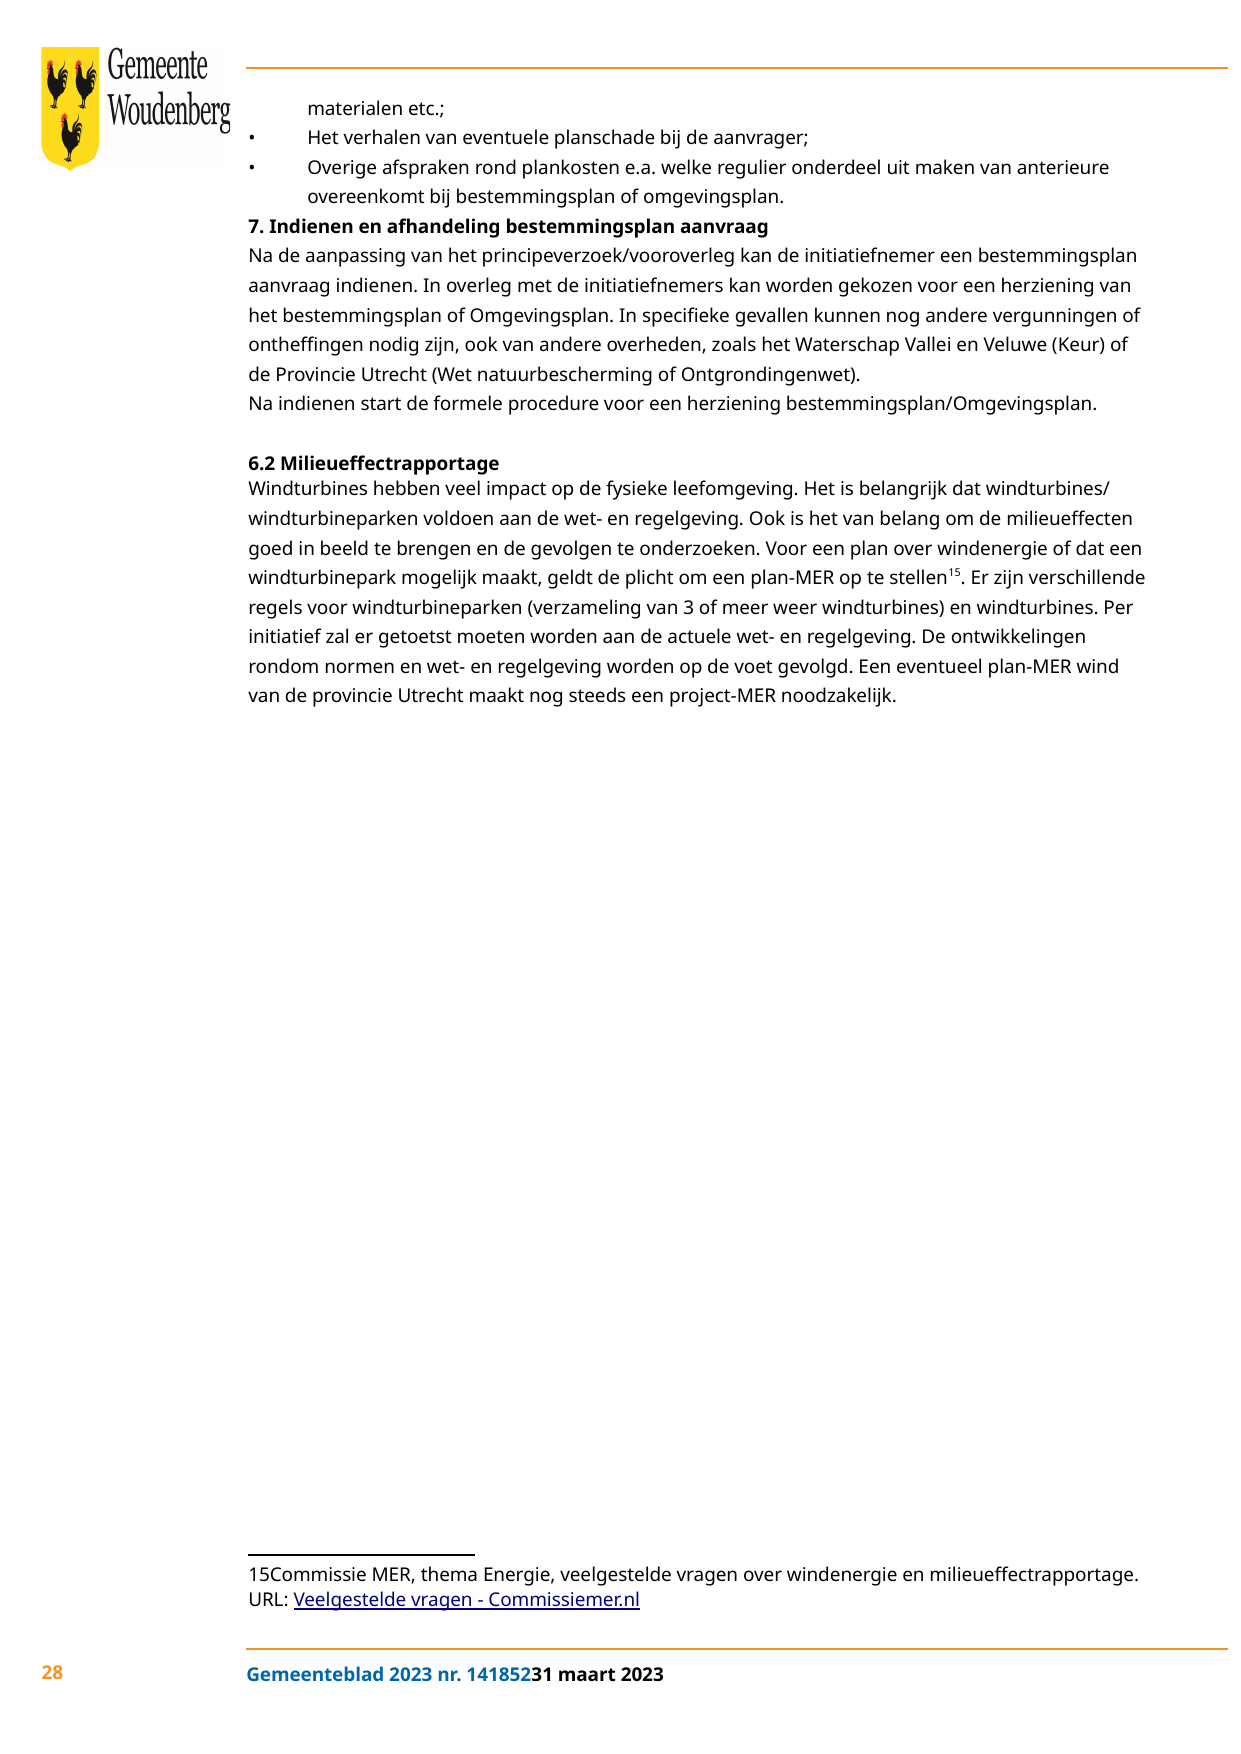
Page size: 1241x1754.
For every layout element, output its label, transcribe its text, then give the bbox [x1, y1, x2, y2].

list Overige afspraken rond plankosten e.a. welke regulier onderdeel uit maken van anterieure overeenkomt bij bestemmingsplan of omgevingsplan. [248, 154, 1152, 209]
text Windturbines hebben veel impact op de fysieke leefomgeving. Het is belangrijk dat windturbines/ windturbineparken voldoen aan de wet- en regelgeving. Ook is het van belang om de milieueffecten goed in beeld te brengen en de gevolgen te onderzoeken. Voor een plan over windenergie of dat een windturbinepark mogelijk maakt, geldt de plicht om een plan-MER op te stellen. Er zijn verschillende regels voor windturbineparken (verzameling van 3 of meer weer windturbines) en windturbines. Per initiatief zal er getoetst moeten worden aan de actuele wet- en regelgeving. De ontwikkelingen rondom normen en wet- en regelgeving worden op de voet gevolgd. Een eventueel plan-MER wind van de provincie Utrecht maakt nog steeds een project-MER noodzakelijk. [248, 476, 1152, 708]
text 7. Indienen en afhandeling bestemmingsplan aanvraag [248, 213, 1152, 239]
text Na de aanpassing van het principeverzoek/vooroverleg kan de initiatiefnemer een bestemmingsplan aanvraag indienen. In overleg met de initiatiefnemers kan worden gekozen voor een herziening van het bestemmingsplan of Omgevingsplan. In specifieke gevallen kunnen nog andere vergunningen of ontheffingen nodig zijn, ook van andere overheden, zoals het Waterschap Vallei en Veluwe (Keur) of de Provincie Utrecht (Wet natuurbescherming of Ontgrondingenwet). [248, 243, 1152, 387]
list materialen etc.; [248, 95, 1152, 121]
text Na indienen start de formele procedure voor een herziening bestemmingsplan/Omgevingsplan. [248, 391, 1152, 416]
text 6.2 Milieueffectrapportage [248, 450, 1152, 476]
text Commissie MER, thema Energie, veelgestelde vragen over windenergie en milieueffectrapportage. URL: Veelgestelde vragen - Commissiemer.nl [248, 1561, 1152, 1612]
list Het verhalen van eventuele planschade bij de aanvrager; [248, 124, 1152, 150]
picture [41, 47, 231, 172]
